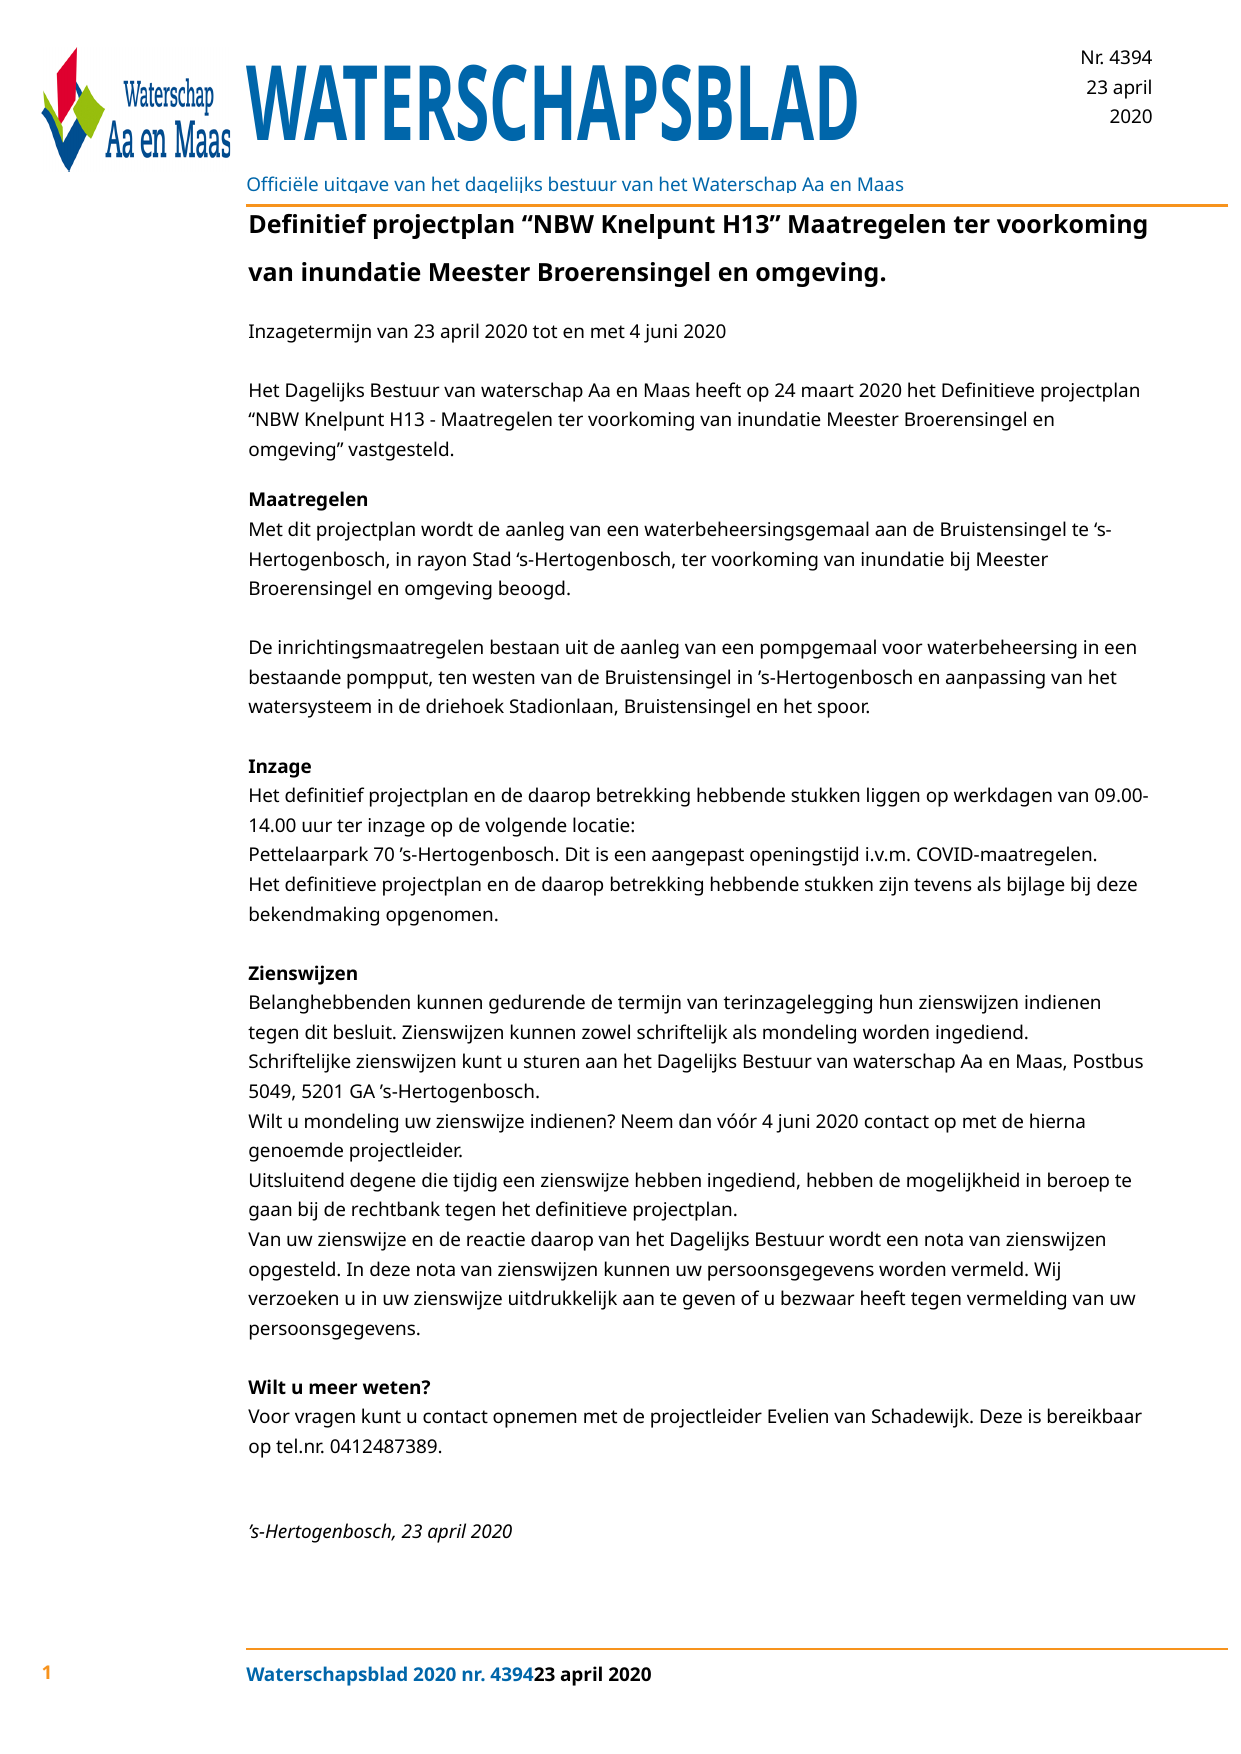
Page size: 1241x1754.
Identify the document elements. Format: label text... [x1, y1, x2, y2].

text Inzage [248, 753, 1152, 778]
text Pettelaarpark 70 ’s-Hertogenbosch. Dit is een aangepast openingstijd i.v.m. COVID-maatregelen. [248, 842, 1152, 867]
text Definitief projectplan “NBW Knelpunt H13” Maatregelen ter voorkoming van inundatie Meester Broerensingel en omgeving. [248, 207, 1152, 288]
text Wilt u meer weten? [248, 1374, 1152, 1400]
text ’s-Hertogenbosch, 23 april 2020 [248, 1518, 1152, 1544]
text Met dit projectplan wordt de aanleg van een waterbeheersingsgemaal aan de Bruistensingel te ‘s-Hertogenbosch, in rayon Stad ‘s-Hertogenbosch, ter voorkoming van inundatie bij Meester Broerensingel en omgeving beoogd. [248, 516, 1152, 601]
text Zienswijzen [248, 960, 1152, 986]
text Het definitieve projectplan en de daarop betrekking hebbende stukken zijn tevens als bijlage bij deze bekendmaking opgenomen. [248, 871, 1152, 926]
text Van uw zienswijze en de reactie daarop van het Dagelijks Bestuur wordt een nota van zienswijzen opgesteld. In deze nota van zienswijzen kunnen uw persoonsgegevens worden vermeld. Wij verzoeken u in uw zienswijze uitdrukkelijk aan te geven of u bezwaar heeft tegen vermelding van uw persoonsgegevens. [248, 1226, 1152, 1341]
text Maatregelen [248, 487, 1152, 512]
text Belanghebbenden kunnen gedurende de termijn van terinzagelegging hun zienswijzen indienen tegen dit besluit. Zienswijzen kunnen zowel schriftelijk als mondeling worden ingediend. [248, 989, 1152, 1045]
text Uitsluitend degene die tijdig een zienswijze hebben ingediend, hebben de mogelijkheid in beroep te gaan bij de rechtbank tegen het definitieve projectplan. [248, 1167, 1152, 1222]
text Wilt u mondeling uw zienswijze indienen? Neem dan vóór 4 juni 2020 contact op met de hierna genoemde projectleider. [248, 1108, 1152, 1163]
text Schriftelijke zienswijzen kunt u sturen aan het Dagelijks Bestuur van waterschap Aa en Maas, Postbus 5049, 5201 GA ’s-Hertogenbosch. [248, 1049, 1152, 1104]
text De inrichtingsmaatregelen bestaan uit de aanleg van een pompgemaal voor waterbeheersing in een bestaande pompput, ten westen van de Bruistensingel in ’s-Hertogenbosch en aanpassing van het watersysteem in de driehoek Stadionlaan, Bruistensingel en het spoor. [248, 634, 1152, 719]
text Het definitief projectplan en de daarop betrekking hebbende stukken liggen op werkdagen van 09.00-14.00 uur ter inzage op de volgende locatie: [248, 782, 1152, 838]
text Het Dagelijks Bestuur van waterschap Aa en Maas heeft op 24 maart 2020 het Definitieve projectplan “NBW Knelpunt H13 - Maatregelen ter voorkoming van inundatie Meester Broerensingel en omgeving” vastgesteld. [248, 377, 1152, 462]
text Inzagetermijn van 23 april 2020 tot en met 4 juni 2020 [248, 318, 1152, 344]
picture [41, 47, 231, 172]
text Voor vragen kunt u contact opnemen met de projectleider Evelien van Schadewijk. Deze is bereikbaar op tel.nr. 0412487389. [248, 1404, 1152, 1459]
